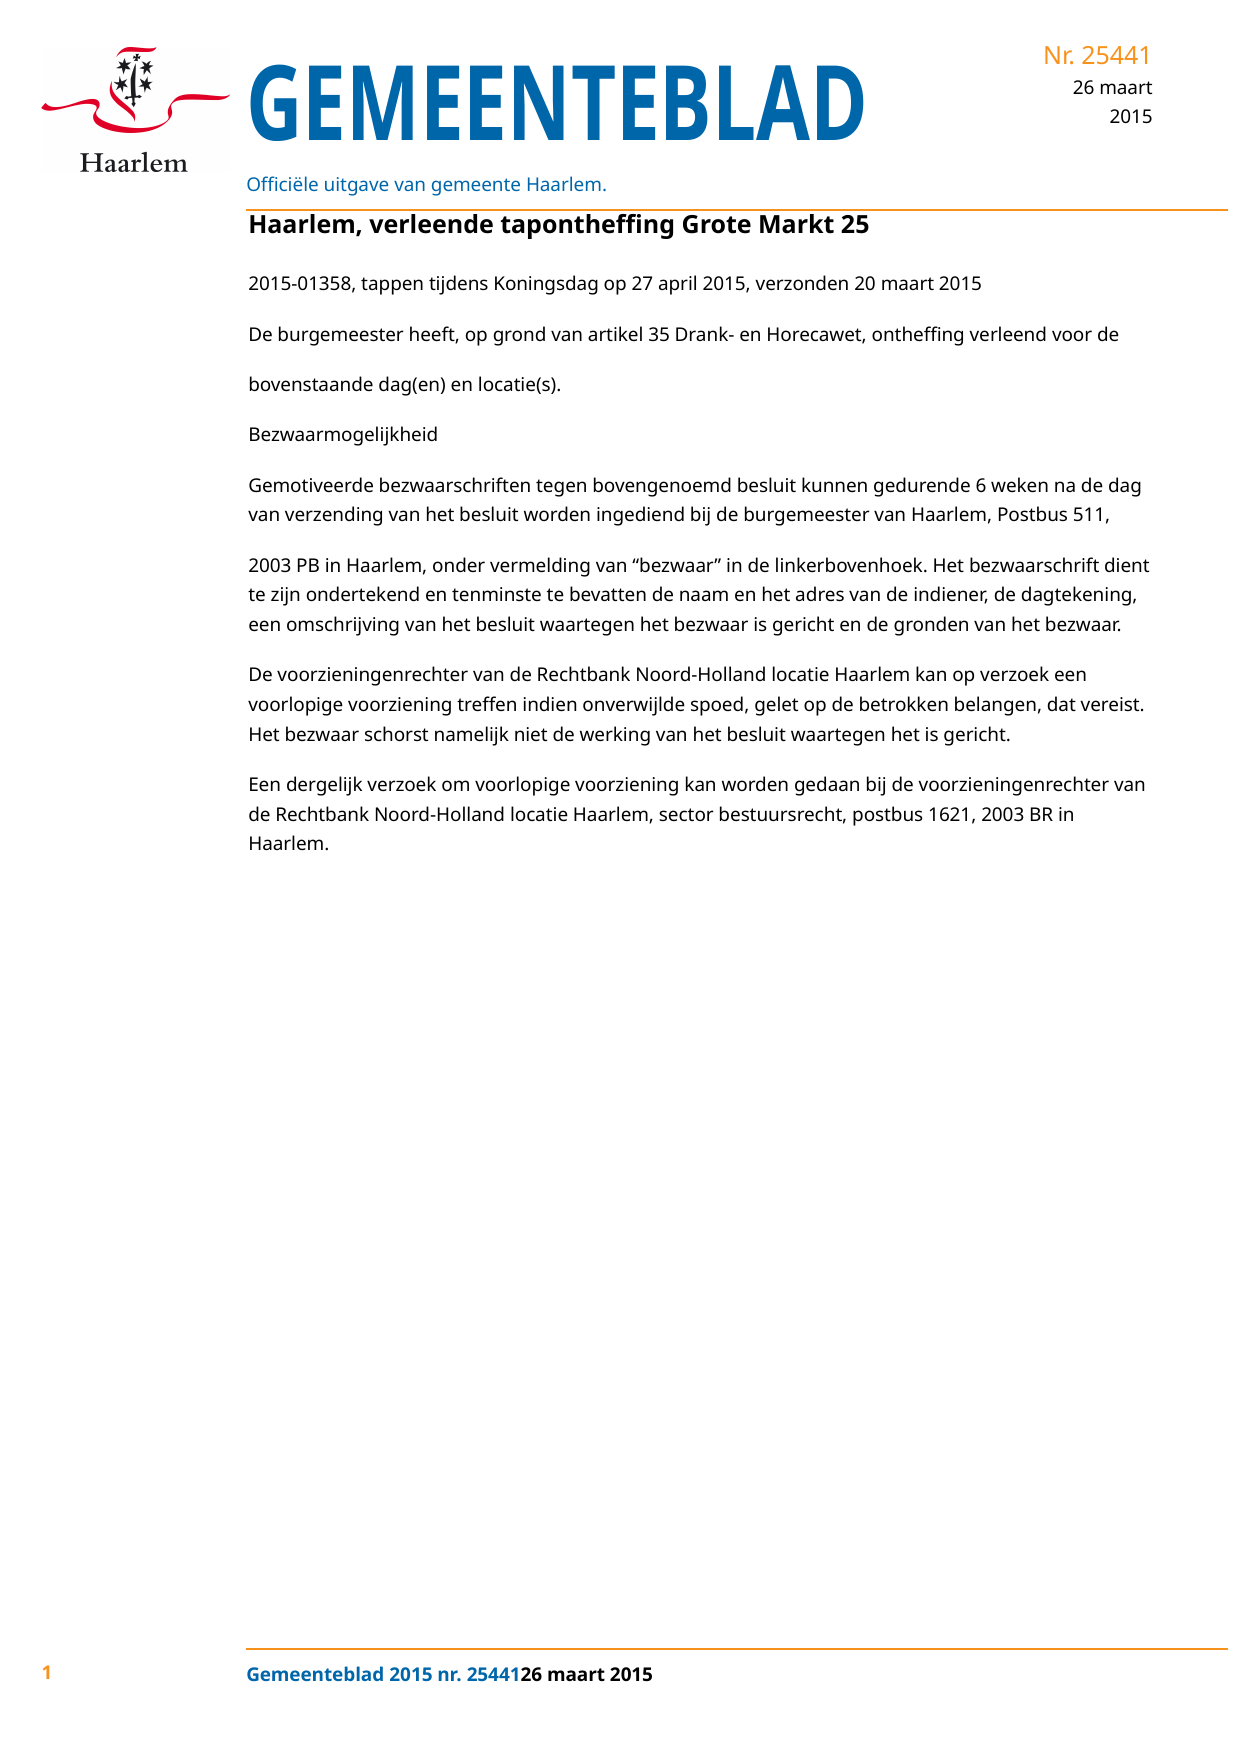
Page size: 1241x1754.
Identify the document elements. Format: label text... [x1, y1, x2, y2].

text 2003 PB in Haarlem, onder vermelding van “bezwaar” in de linkerbovenhoek. Het bezwaarschrift dient te zijn ondertekend en tenminste te bevatten de naam en het adres van de indiener, de dagtekening, een omschrijving van het besluit waartegen het bezwaar is gericht en de gronden van het bezwaar. [248, 552, 1152, 637]
text bovenstaande dag(en) en locatie(s). [248, 371, 1152, 397]
text Bezwaarmogelijkheid [248, 422, 1152, 447]
text Gemotiveerde bezwaarschriften tegen bovengenoemd besluit kunnen gedurende 6 weken na de dag van verzending van het besluit worden ingediend bij de burgemeester van Haarlem, Postbus 511, [248, 472, 1152, 527]
text Haarlem, verleende tapontheffing Grote Markt 25 [248, 211, 1152, 241]
text De burgemeester heeft, op grond van artikel 35 Drank- en Horecawet, ontheffing verleend voor de [248, 321, 1152, 346]
text Een dergelijk verzoek om voorlopige voorziening kan worden gedaan bij de voorzieningenrechter van de Rechtbank Noord-Holland locatie Haarlem, sector bestuursrecht, postbus 1621, 2003 BR in Haarlem. [248, 771, 1152, 856]
picture [41, 47, 231, 172]
text De voorzieningenrechter van de Rechtbank Noord-Holland locatie Haarlem kan op verzoek een voorlopige voorziening treffen indien onverwijlde spoed, gelet op de betrokken belangen, dat vereist. Het bezwaar schorst namelijk niet de werking van het besluit waartegen het is gericht. [248, 662, 1152, 746]
text 2015-01358, tappen tijdens Koningsdag op 27 april 2015, verzonden 20 maart 2015 [248, 270, 1152, 296]
